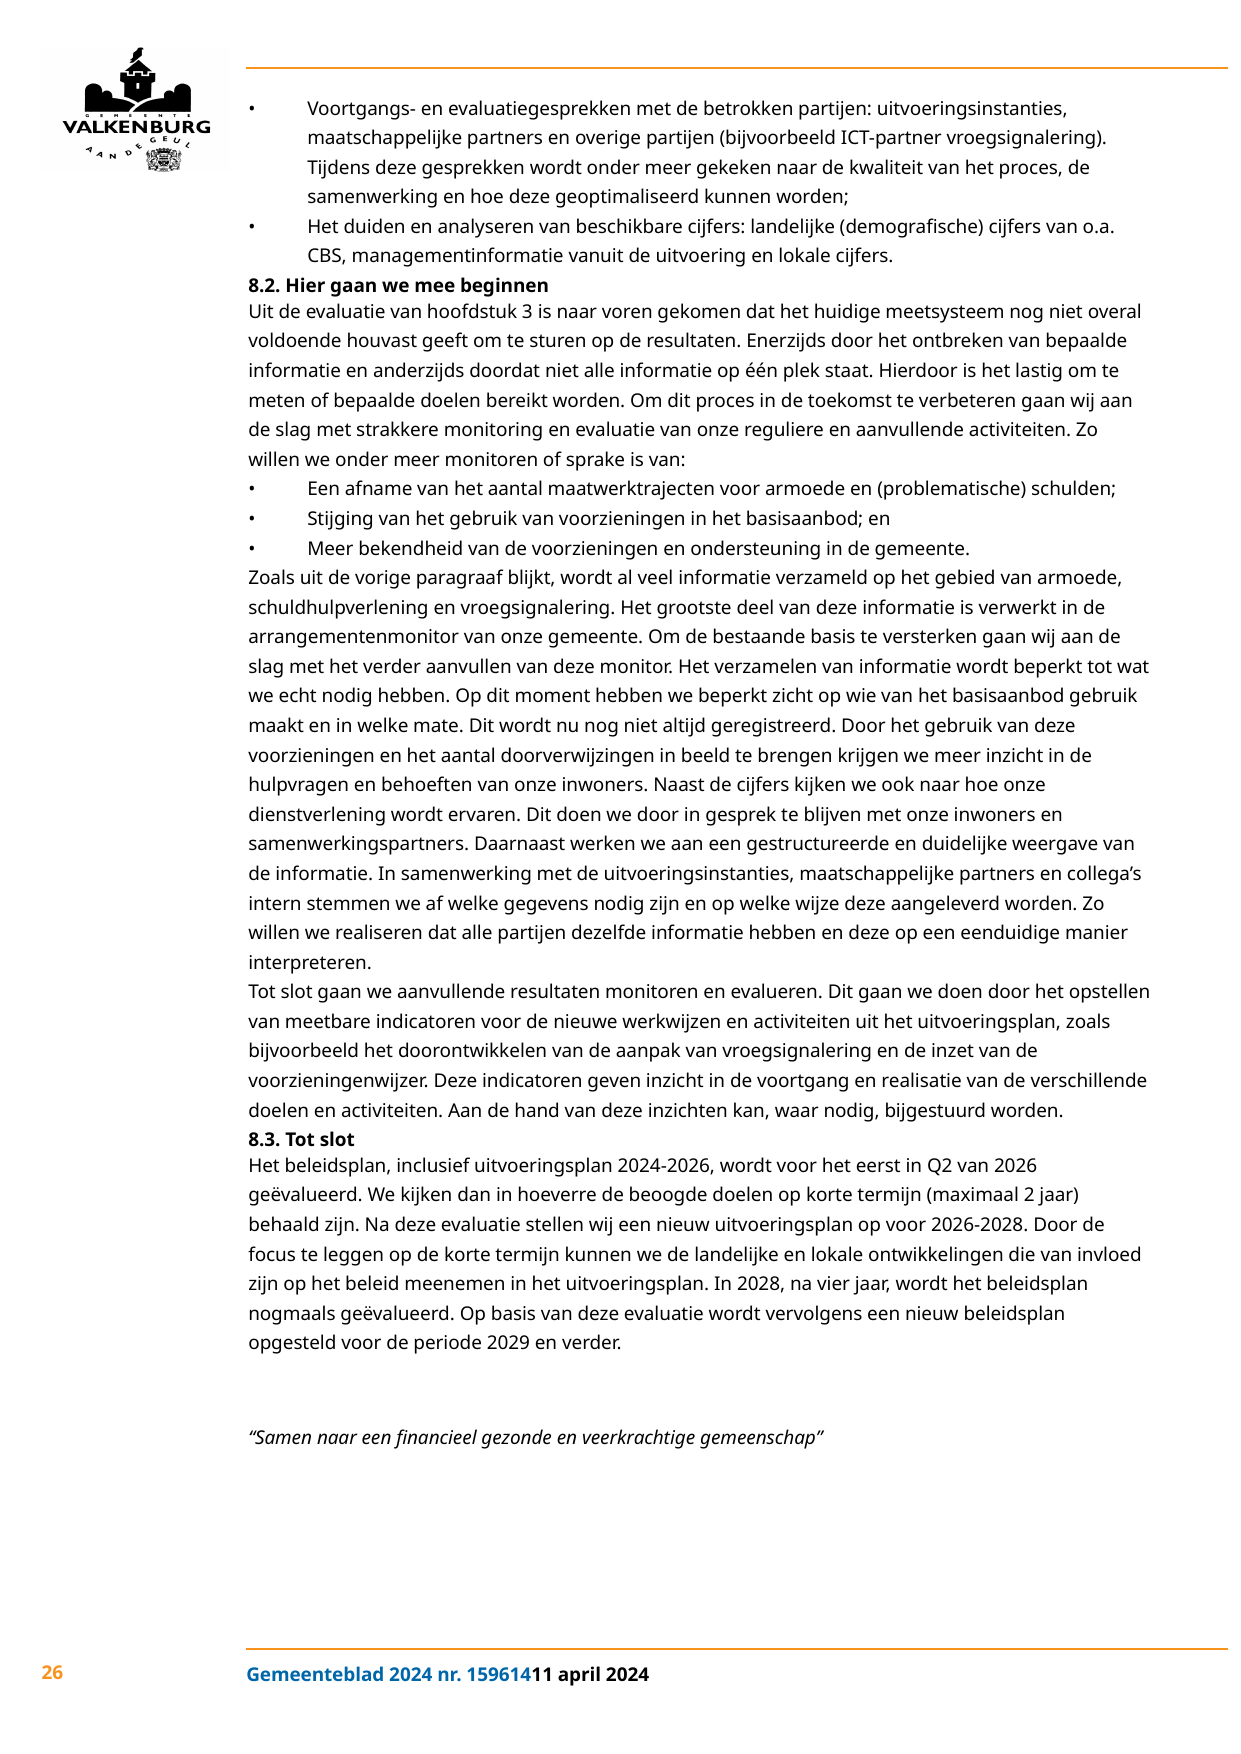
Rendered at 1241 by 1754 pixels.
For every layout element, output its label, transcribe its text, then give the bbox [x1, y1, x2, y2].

text 8.2. Hier gaan we mee beginnen [248, 272, 1152, 298]
list Voortgangs- en evaluatiegesprekken met de betrokken partijen: uitvoeringsinstanties, maatschappelijke partners en overige partijen (bijvoorbeeld ICT-partner vroegsignalering). Tijdens deze gesprekken wordt onder meer gekeken naar de kwaliteit van het proces, de samenwerking en hoe deze geoptimaliseerd kunnen worden; [248, 95, 1152, 209]
list Een afname van het aantal maatwerktrajecten voor armoede en (problematische) schulden; [248, 476, 1152, 501]
list Het duiden en analyseren van beschikbare cijfers: landelijke (demografische) cijfers van o.a. CBS, managementinformatie vanuit de uitvoering en lokale cijfers. [248, 213, 1152, 268]
text “Samen naar een financieel gezonde en veerkrachtige gemeenschap” [248, 1424, 1152, 1450]
text Het beleidsplan, inclusief uitvoeringsplan 2024-2026, wordt voor het eerst in Q2 van 2026 geëvalueerd. We kijken dan in hoeverre de beoogde doelen op korte termijn (maximaal 2 jaar) behaald zijn. Na deze evaluatie stellen wij een nieuw uitvoeringsplan op voor 2026-2028. Door de focus te leggen op de korte termijn kunnen we de landelijke en lokale ontwikkelingen die van invloed zijn op het beleid meenemen in het uitvoeringsplan. In 2028, na vier jaar, wordt het beleidsplan nogmaals geëvalueerd. Op basis van deze evaluatie wordt vervolgens een nieuw beleidsplan opgesteld voor de periode 2029 en verder. [248, 1152, 1152, 1355]
list Meer bekendheid van de voorzieningen en ondersteuning in de gemeente. [248, 535, 1152, 560]
text Zoals uit de vorige paragraaf blijkt, wordt al veel informatie verzameld op het gebied van armoede, schuldhulpverlening en vroegsignalering. Het grootste deel van deze informatie is verwerkt in de arrangementenmonitor van onze gemeente. Om de bestaande basis te versterken gaan wij aan de slag met het verder aanvullen van deze monitor. Het verzamelen van informatie wordt beperkt tot wat we echt nodig hebben. Op dit moment hebben we beperkt zicht op wie van het basisaanbod gebruik maakt en in welke mate. Dit wordt nu nog niet altijd geregistreerd. Door het gebruik van deze voorzieningen en het aantal doorverwijzingen in beeld te brengen krijgen we meer inzicht in de hulpvragen en behoeften van onze inwoners. Naast de cijfers kijken we ook naar hoe onze dienstverlening wordt ervaren. Dit doen we door in gesprek te blijven met onze inwoners en samenwerkingspartners. Daarnaast werken we aan een gestructureerde en duidelijke weergave van de informatie. In samenwerking met de uitvoeringsinstanties, maatschappelijke partners en collega’s intern stemmen we af welke gegevens nodig zijn en op welke wijze deze aangeleverd worden. Zo willen we realiseren dat alle partijen dezelfde informatie hebben en deze op een eenduidige manier interpreteren. [248, 564, 1152, 974]
text 8.3. Tot slot [248, 1126, 1152, 1152]
text Uit de evaluatie van hoofdstuk 3 is naar voren gekomen dat het huidige meetsysteem nog niet overal voldoende houvast geeft om te sturen op de resultaten. Enerzijds door het ontbreken van bepaalde informatie en anderzijds doordat niet alle informatie op één plek staat. Hierdoor is het lastig om te meten of bepaalde doelen bereikt worden. Om dit proces in de toekomst te verbeteren gaan wij aan de slag met strakkere monitoring en evaluatie van onze reguliere en aanvullende activiteiten. Zo willen we onder meer monitoren of sprake is van: [248, 298, 1152, 472]
picture [41, 47, 231, 172]
list Stijging van het gebruik van voorzieningen in het basisaanbod; en [248, 505, 1152, 531]
text Tot slot gaan we aanvullende resultaten monitoren en evalueren. Dit gaan we doen door het opstellen van meetbare indicatoren voor de nieuwe werkwijzen en activiteiten uit het uitvoeringsplan, zoals bijvoorbeeld het doorontwikkelen van de aanpak van vroegsignalering en de inzet van de voorzieningenwijzer. Deze indicatoren geven inzicht in de voortgang en realisatie van de verschillende doelen en activiteiten. Aan de hand van deze inzichten kan, waar nodig, bijgestuurd worden. [248, 978, 1152, 1122]
